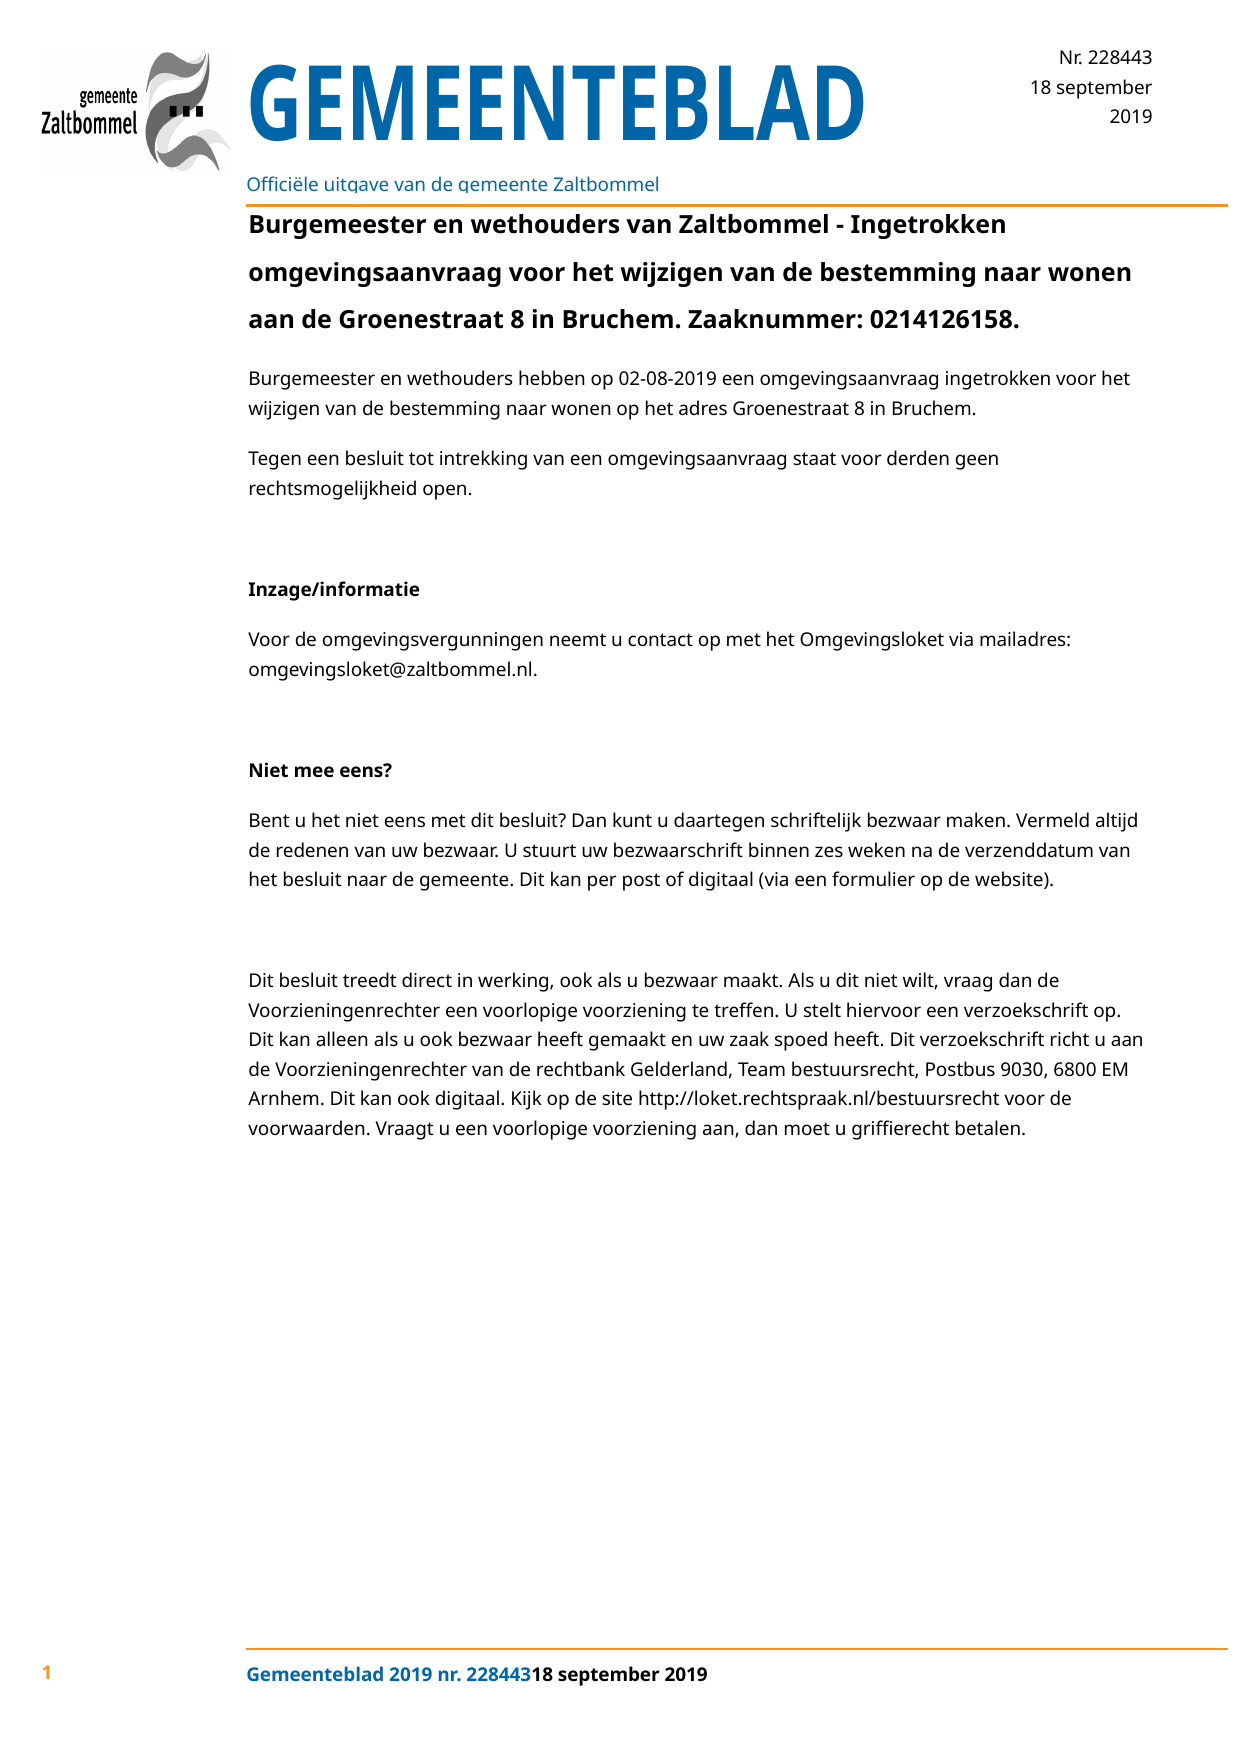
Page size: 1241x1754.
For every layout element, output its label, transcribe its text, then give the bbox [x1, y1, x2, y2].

text Niet mee eens? [248, 757, 1152, 782]
text Dit besluit treedt direct in werking, ook als u bezwaar maakt. Als u dit niet wilt, vraag dan de Voorzieningenrechter een voorlopige voorziening te treffen. U stelt hiervoor een verzoekschrift op. Dit kan alleen als u ook bezwaar heeft gemaakt en uw zaak spoed heeft. Dit verzoekschrift richt u aan de Voorzieningenrechter van de rechtbank Gelderland, Team bestuursrecht, Postbus 9030, 6800 EM Arnhem. Dit kan ook digitaal. Kijk op de site http://loket.rechtspraak.nl/bestuursrecht voor de voorwaarden. Vraagt u een voorlopige voorziening aan, dan moet u griffierecht betalen. [248, 967, 1152, 1141]
text Burgemeester en wethouders hebben op 02-08-2019 een omgevingsaanvraag ingetrokken voor het wijzigen van de bestemming naar wonen op het adres Groenestraat 8 in Bruchem. [248, 366, 1152, 421]
text Inzage/informatie [248, 576, 1152, 602]
text Burgemeester en wethouders van Zaltbommel - Ingetrokken omgevingsaanvraag voor het wijzigen van de bestemming naar wonen aan de Groenestraat 8 in Bruchem. Zaaknummer: 0214126158. [248, 207, 1152, 336]
text Voor de omgevingsvergunningen neemt u contact op met het Omgevingsloket via mailadres: omgevingsloket@zaltbommel.nl. [248, 626, 1152, 682]
text Bent u het niet eens met dit besluit? Dan kunt u daartegen schriftelijk bezwaar maken. Vermeld altijd de redenen van uw bezwaar. U stuurt uw bezwaarschrift binnen zes weken na de verzenddatum van het besluit naar de gemeente. Dit kan per post of digitaal (via een formulier op de website). [248, 807, 1152, 892]
text Tegen een besluit tot intrekking van een omgevingsaanvraag staat voor derden geen rechtsmogelijkheid open. [248, 446, 1152, 501]
picture [41, 47, 231, 172]
